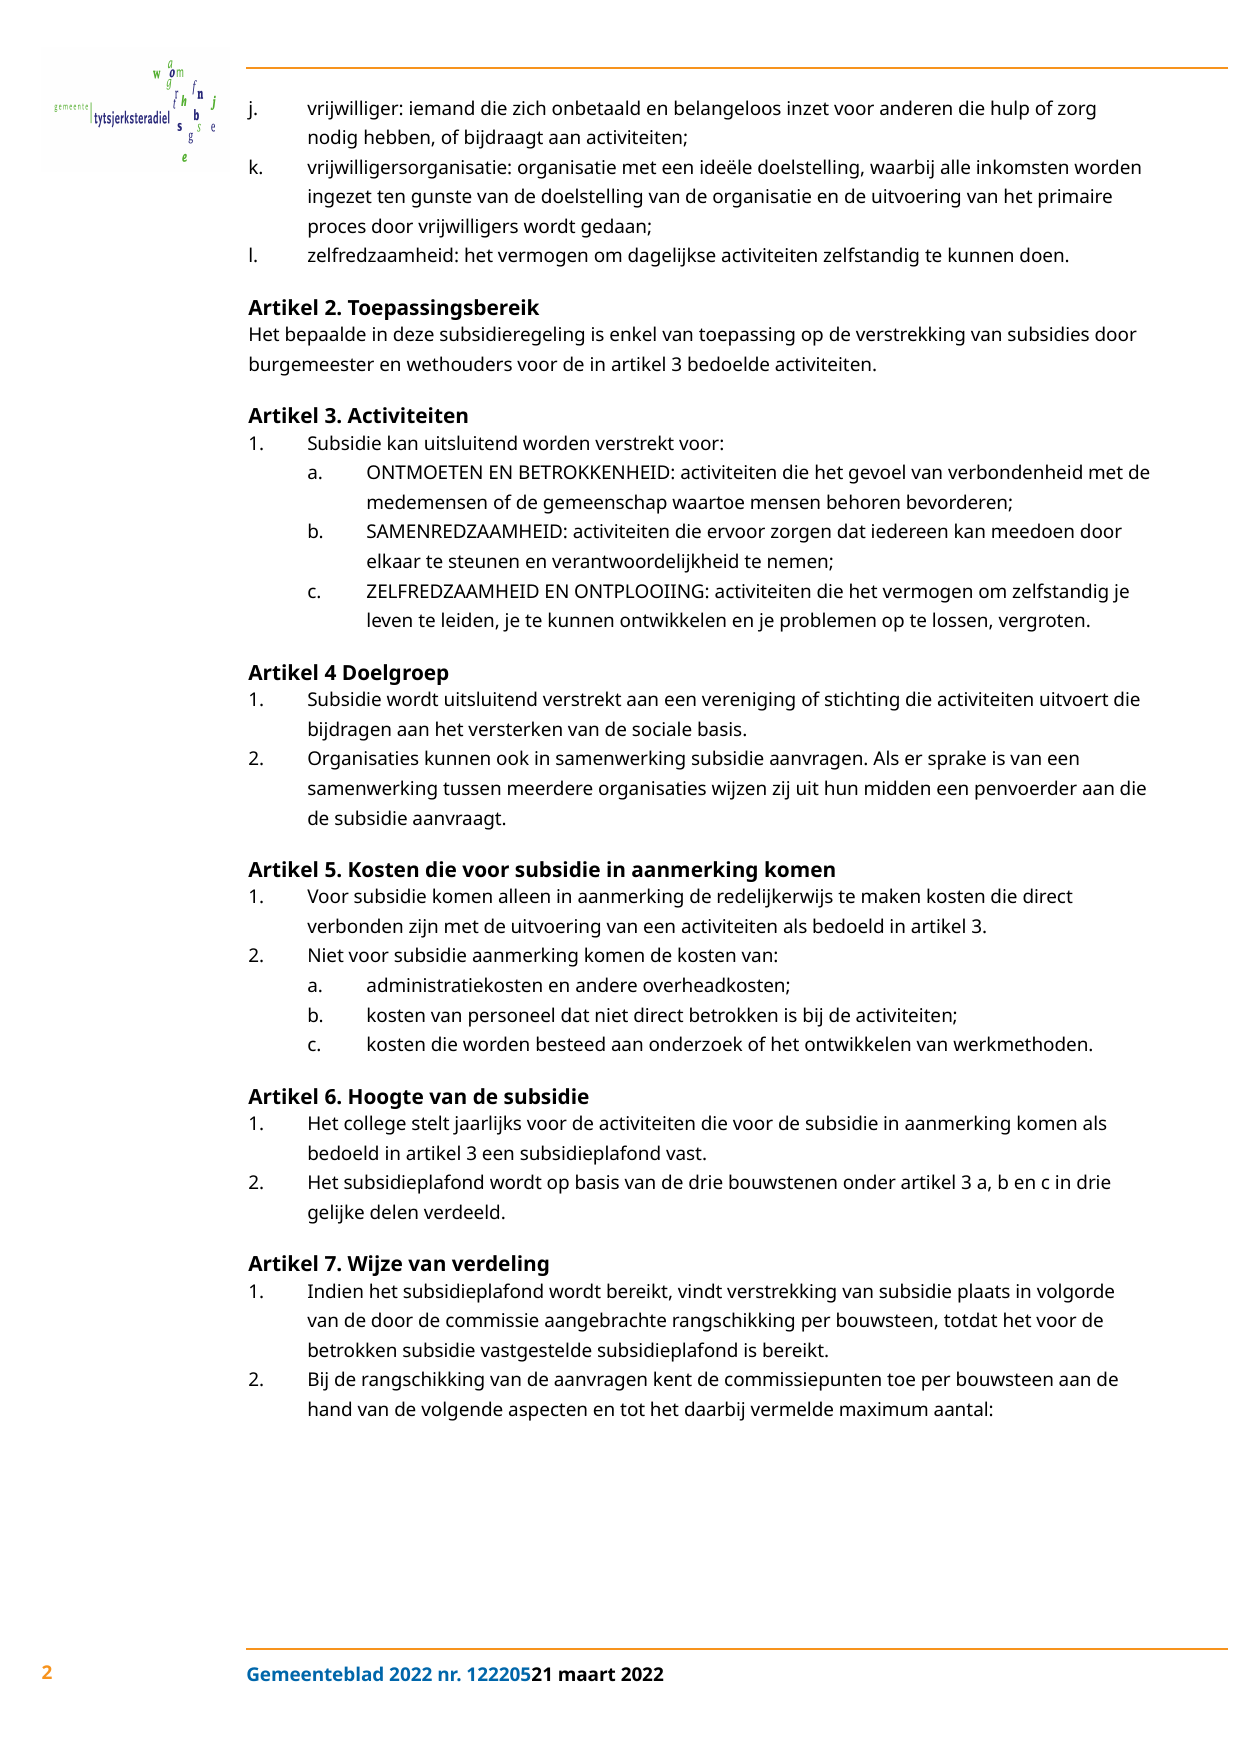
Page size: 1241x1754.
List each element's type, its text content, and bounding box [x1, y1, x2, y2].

text Artikel 5. Kosten die voor subsidie in aanmerking komen [248, 855, 1152, 883]
picture [41, 47, 231, 172]
list Subsidie wordt uitsluitend verstrekt aan een vereniging of stichting die activiteiten uitvoert die bijdragen aan het versterken van de sociale basis. [248, 686, 1152, 742]
text Artikel 2. Toepassingsbereik [248, 293, 1152, 322]
list Het college stelt jaarlijks voor de activiteiten die voor de subsidie in aanmerking komen als bedoeld in artikel 3 een subsidieplafond vast. [248, 1110, 1152, 1166]
list Bij de rangschikking van de aanvragen kent de commissiepunten toe per bouwsteen aan de hand van de volgende aspecten en tot het daarbij vermelde maximum aantal: [248, 1367, 1152, 1422]
list Organisaties kunnen ook in samenwerking subsidie aanvragen. Als er sprake is van een samenwerking tussen meerdere organisaties wijzen zij uit hun midden een penvoerder aan die de subsidie aanvraagt. [248, 746, 1152, 830]
text Artikel 3. Activiteiten [248, 402, 1152, 430]
list kosten die worden besteed aan onderzoek of het ontwikkelen van werkmethoden. [307, 1031, 1152, 1057]
text Artikel 6. Hoogte van de subsidie [248, 1082, 1152, 1110]
list Niet voor subsidie aanmerking komen de kosten van: [248, 943, 1152, 968]
list vrijwilligersorganisatie: organisatie met een ideële doelstelling, waarbij alle inkomsten worden ingezet ten gunste van de doelstelling van de organisatie en de uitvoering van het primaire proces door vrijwilligers wordt gedaan; [248, 154, 1152, 239]
list vrijwilliger: iemand die zich onbetaald en belangeloos inzet voor anderen die hulp of zorg nodig hebben, of bijdraagt aan activiteiten; [248, 95, 1152, 150]
list ZELFREDZAAMHEID EN ONTPLOOIING: activiteiten die het vermogen om zelfstandig je leven te leiden, je te kunnen ontwikkelen en je problemen op te lossen, vergroten. [307, 578, 1152, 633]
list Voor subsidie komen alleen in aanmerking de redelijkerwijs te maken kosten die direct verbonden zijn met de uitvoering van een activiteiten als bedoeld in artikel 3. [248, 883, 1152, 939]
list van de door de commissie aangebrachte rangschikking per bouwsteen, totdat het voor de betrokken subsidie vastgestelde subsidieplafond is bereikt. [248, 1307, 1152, 1363]
list ONTMOETEN EN BETROKKENHEID: activiteiten die het gevoel van verbondenheid met de medemensen of de gemeenschap waartoe mensen behoren bevorderen; [307, 459, 1152, 515]
text Artikel 4 Doelgroep [248, 658, 1152, 686]
list administratiekosten en andere overheadkosten; [307, 972, 1152, 998]
list Indien het subsidieplafond wordt bereikt, vindt verstrekking van subsidie plaats in volgorde [248, 1278, 1152, 1304]
text Artikel 7. Wijze van verdeling [248, 1249, 1152, 1278]
list Het subsidieplafond wordt op basis van de drie bouwstenen onder artikel 3 a, b en c in drie gelijke delen verdeeld. [248, 1169, 1152, 1225]
list kosten van personeel dat niet direct betrokken is bij de activiteiten; [307, 1002, 1152, 1028]
text Het bepaalde in deze subsidieregeling is enkel van toepassing op de verstrekking van subsidies door burgemeester en wethouders voor de in artikel 3 bedoelde activiteiten. [248, 322, 1152, 377]
list SAMENREDZAAMHEID: activiteiten die ervoor zorgen dat iedereen kan meedoen door elkaar te steunen en verantwoordelijkheid te nemen; [307, 519, 1152, 574]
list Subsidie kan uitsluitend worden verstrekt voor: [248, 430, 1152, 456]
list zelfredzaamheid: het vermogen om dagelijkse activiteiten zelfstandig te kunnen doen. [248, 243, 1152, 268]
